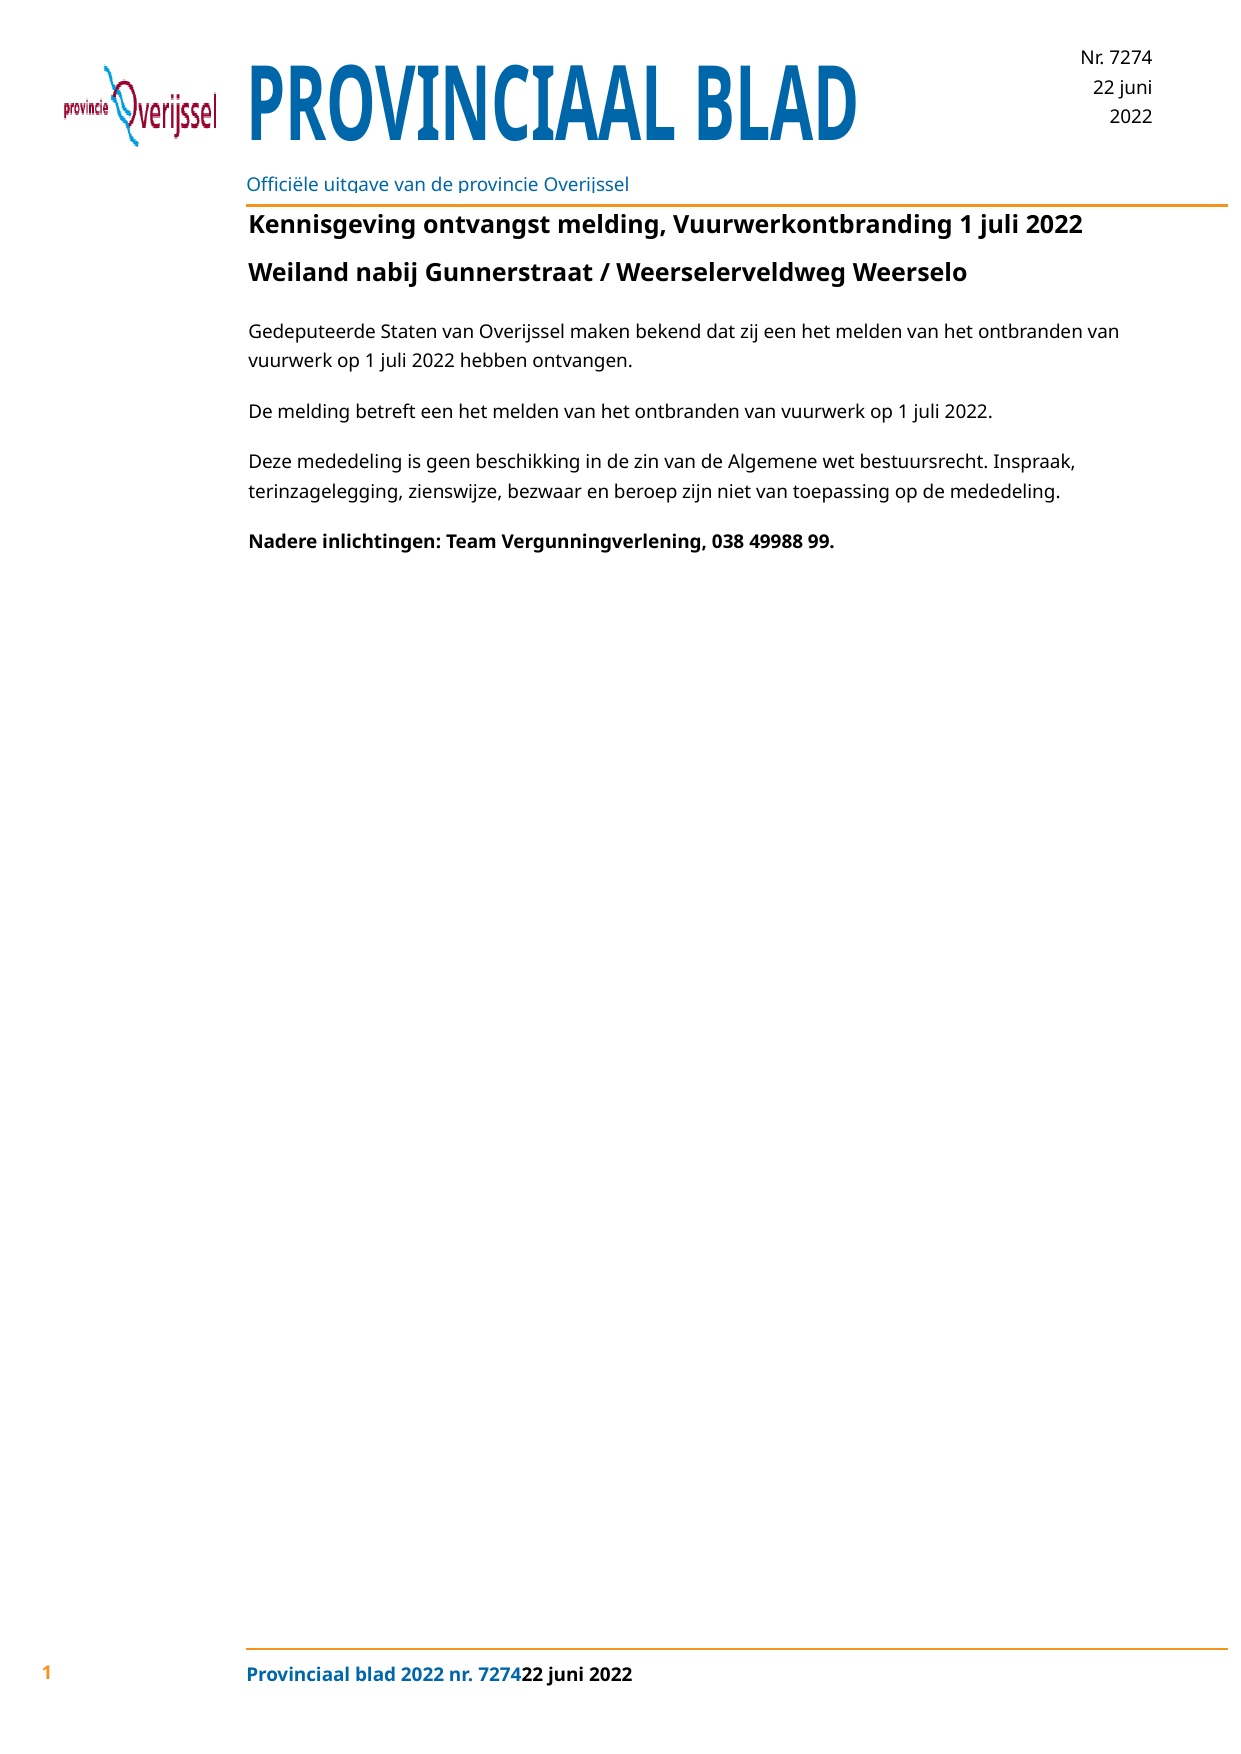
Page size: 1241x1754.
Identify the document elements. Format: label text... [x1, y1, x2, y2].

text Kennisgeving ontvangst melding, Vuurwerkontbranding 1 juli 2022 Weiland nabij Gunnerstraat / Weerselerveldweg Weerselo [248, 207, 1152, 288]
text Nadere inlichtingen: Team Vergunningverlening, 038 49988 99. [248, 528, 1152, 554]
picture [41, 47, 231, 172]
text Gedeputeerde Staten van Overijssel maken bekend dat zij een het melden van het ontbranden van vuurwerk op 1 juli 2022 hebben ontvangen. [248, 318, 1152, 373]
text De melding betreft een het melden van het ontbranden van vuurwerk op 1 juli 2022. [248, 398, 1152, 424]
text Deze mededeling is geen beschikking in de zin van de Algemene wet bestuursrecht. Inspraak, terinzagelegging, zienswijze, bezwaar en beroep zijn niet van toepassing op de mededeling. [248, 448, 1152, 504]
